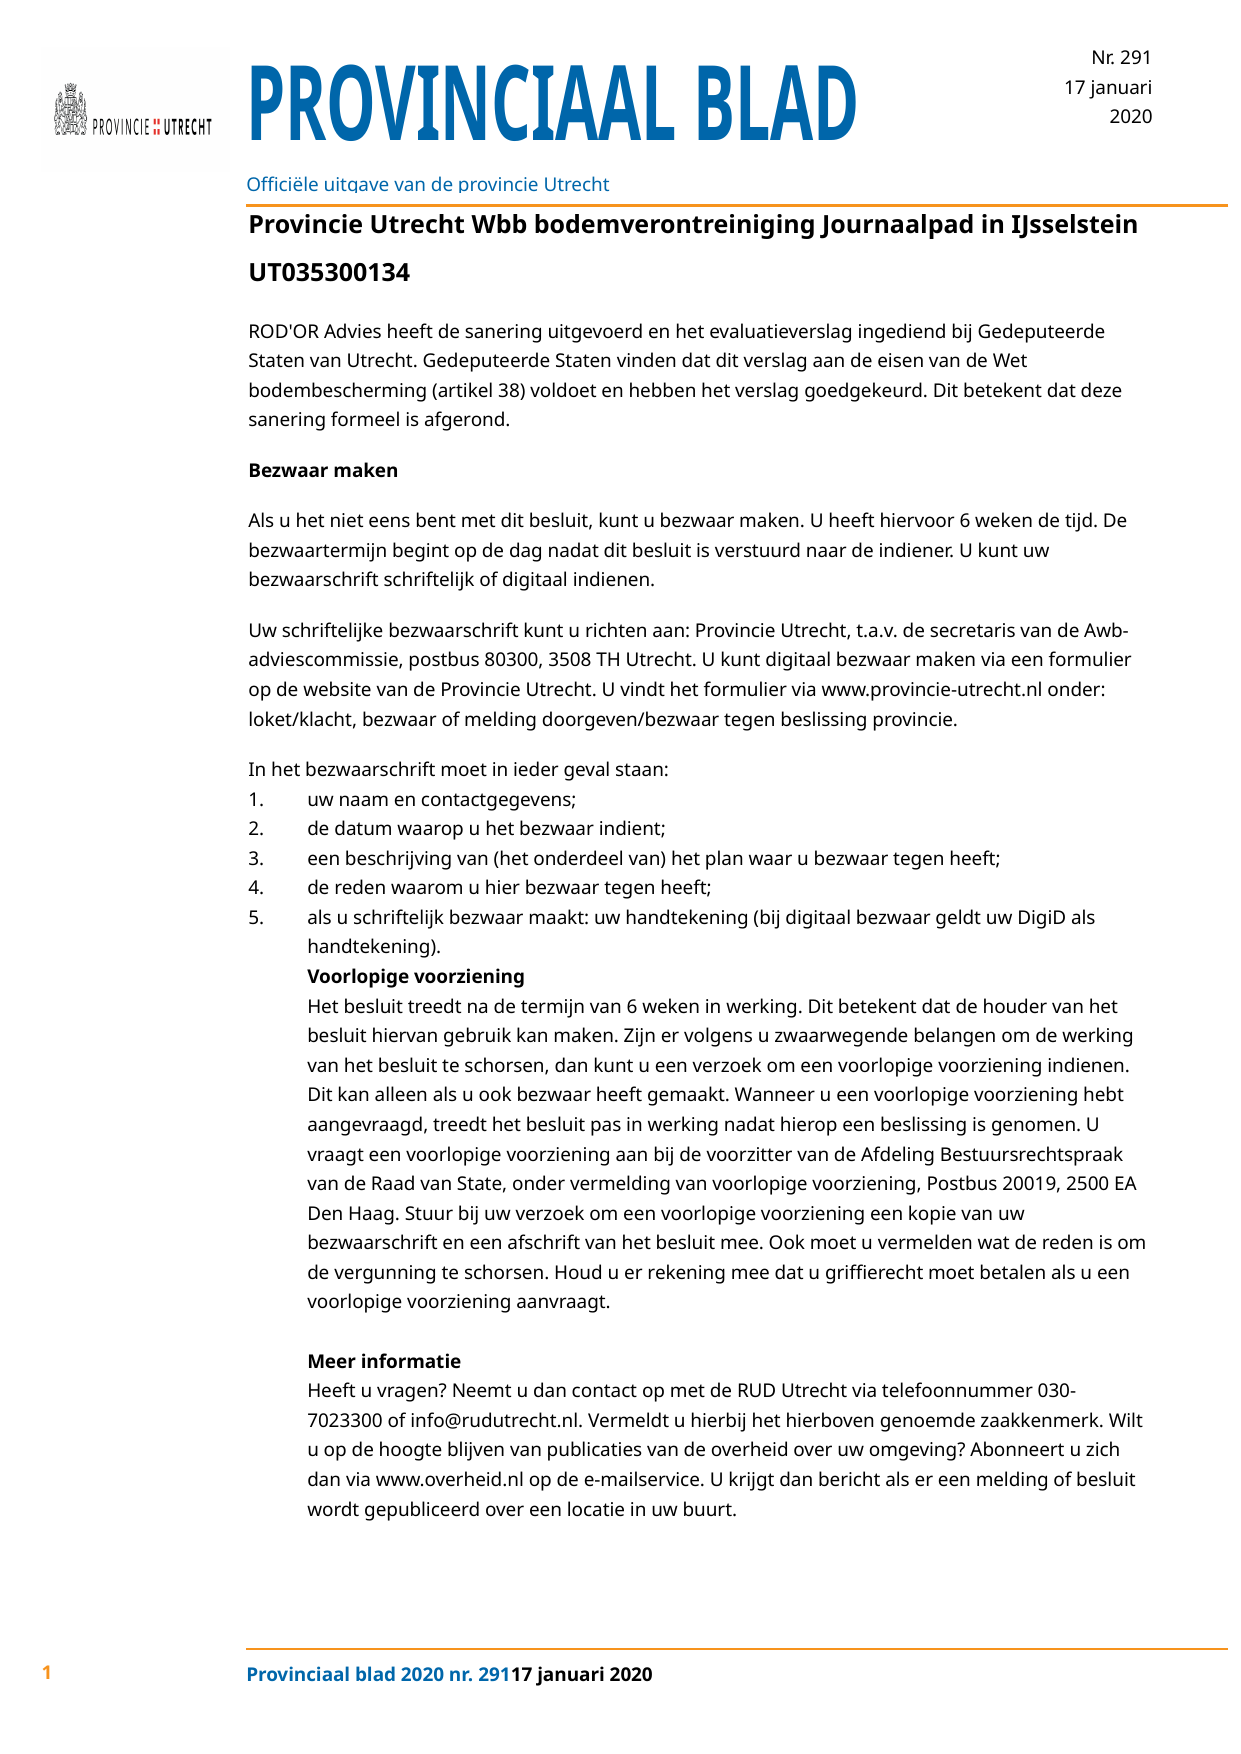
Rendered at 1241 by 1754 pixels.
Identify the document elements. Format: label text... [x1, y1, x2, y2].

text Provincie Utrecht Wbb bodemverontreiniging Journaalpad in IJsselstein UT035300134 [248, 207, 1152, 288]
list Heeft u vragen? Neemt u dan contact op met de RUD Utrecht via telefoonnummer 030-7023300 of info@rudutrecht.nl. Vermeldt u hierbij het hierboven genoemde zaakkenmerk. Wilt u op de hoogte blijven van publicaties van de overheid over uw omgeving? Abonneert u zich dan via www.overheid.nl op de e-mailservice. U krijgt dan bericht als er een melding of besluit wordt gepubliceerd over een locatie in uw buurt. [248, 1377, 1152, 1522]
text Bezwaar maken [248, 457, 1152, 483]
list de reden waarom u hier bezwaar tegen heeft; [248, 874, 1152, 900]
text Als u het niet eens bent met dit besluit, kunt u bezwaar maken. U heeft hiervoor 6 weken de tijd. De bezwaartermijn begint op de dag nadat dit besluit is verstuurd naar de indiener. U kunt uw bezwaarschrift schriftelijk of digitaal indienen. [248, 507, 1152, 592]
list een beschrijving van (het onderdeel van) het plan waar u bezwaar tegen heeft; [248, 845, 1152, 871]
list uw naam en contactgegevens; [248, 786, 1152, 812]
text ROD'OR Advies heeft de sanering uitgevoerd en het evaluatieverslag ingediend bij Gedeputeerde Staten van Utrecht. Gedeputeerde Staten vinden dat dit verslag aan de eisen van de Wet bodembescherming (artikel 38) voldoet en hebben het verslag goedgekeurd. Dit betekent dat deze sanering formeel is afgerond. [248, 318, 1152, 432]
list Het besluit treedt na de termijn van 6 weken in werking. Dit betekent dat de houder van het besluit hiervan gebruik kan maken. Zijn er volgens u zwaarwegende belangen om de werking van het besluit te schorsen, dan kunt u een verzoek om een voorlopige voorziening indienen. Dit kan alleen als u ook bezwaar heeft gemaakt. Wanneer u een voorlopige voorziening hebt aangevraagd, treedt het besluit pas in werking nadat hierop een beslissing is genomen. U vraagt een voorlopige voorziening aan bij de voorzitter van de Afdeling Bestuursrechtspraak van de Raad van State, onder vermelding van voorlopige voorziening, Postbus 20019, 2500 EA Den Haag. Stuur bij uw verzoek om een voorlopige voorziening een kopie van uw bezwaarschrift en een afschrift van het besluit mee. Ook moet u vermelden wat de reden is om de vergunning te schorsen. Houd u er rekening mee dat u griffierecht moet betalen als u een voorlopige voorziening aanvraagt. [248, 993, 1152, 1314]
text In het bezwaarschrift moet in ieder geval staan: [248, 756, 1152, 782]
picture [41, 47, 231, 172]
text Uw schriftelijke bezwaarschrift kunt u richten aan: Provincie Utrecht, t.a.v. de secretaris van de Awb-adviescommissie, postbus 80300, 3508 TH Utrecht. U kunt digitaal bezwaar maken via een formulier op de website van de Provincie Utrecht. U vindt het formulier via www.provincie-utrecht.nl onder: loket/klacht, bezwaar of melding doorgeven/bezwaar tegen beslissing provincie. [248, 617, 1152, 732]
list als u schriftelijk bezwaar maakt: uw handtekening (bij digitaal bezwaar geldt uw DigiD als handtekening). [248, 904, 1152, 959]
list Voorlopige voorziening [248, 963, 1152, 989]
list Meer informatie [248, 1348, 1152, 1374]
list de datum waarop u het bezwaar indient; [248, 815, 1152, 841]
